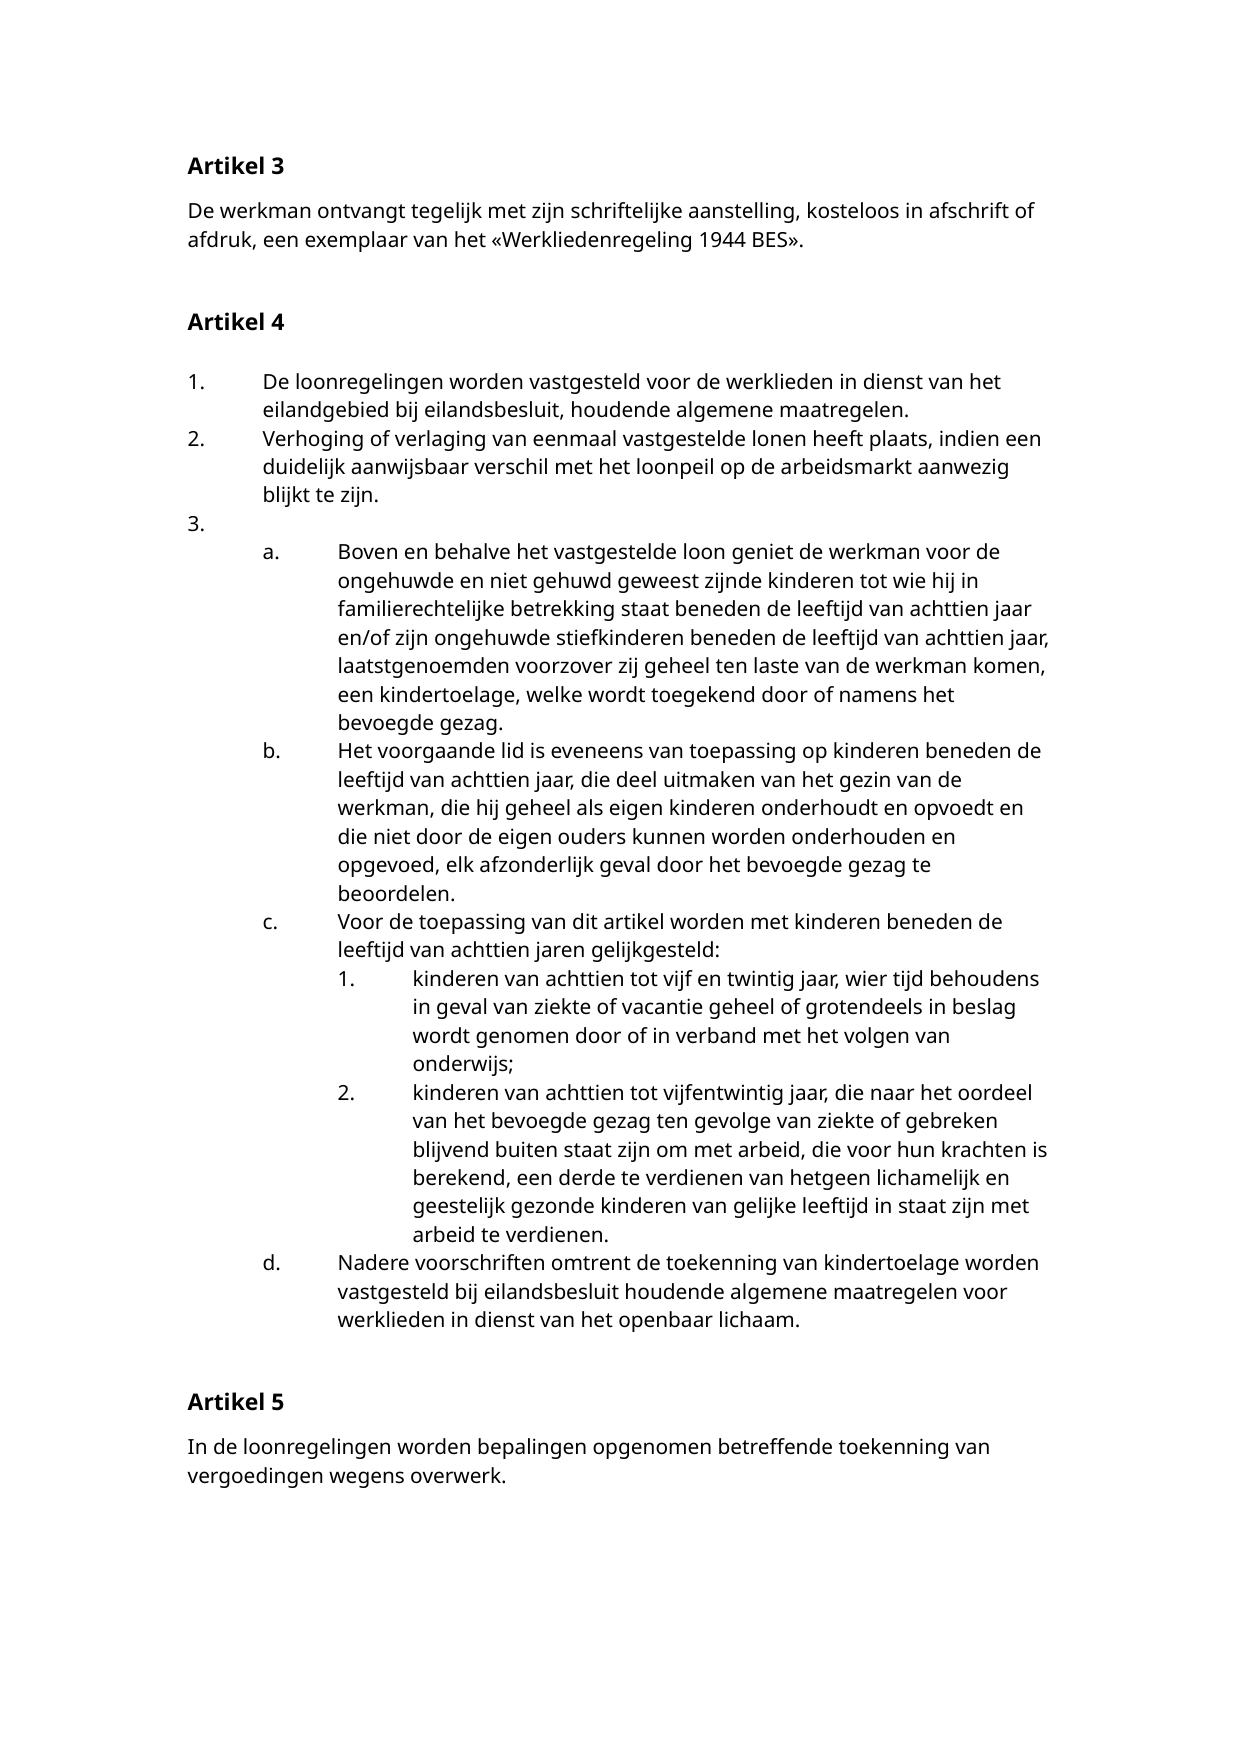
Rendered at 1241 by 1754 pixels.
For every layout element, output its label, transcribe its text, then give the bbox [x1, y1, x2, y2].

list Het voorgaande lid is eveneens van toepassing op kinderen beneden de leeftijd van achttien jaar, die deel uitmaken van het gezin van de werkman, die hij geheel als eigen kinderen onderhoudt en opvoedt en die niet door de eigen ouders kunnen worden onderhouden en opgevoed, elk afzonderlijk geval door het bevoegde gezag te beoordelen. [262, 737, 1053, 907]
text De werkman ontvangt tegelijk met zijn schriftelijke aanstelling, kosteloos in afschrift of afdruk, een exemplaar van het «Werkliedenregeling 1944 BES». [187, 196, 1053, 253]
subtitle Artikel 4 [187, 306, 1053, 337]
list kinderen van achttien tot vijf en twintig jaar, wier tijd behoudens in geval van ziekte of vacantie geheel of grotendeels in beslag wordt genomen door of in verband met het volgen van onderwijs; [337, 964, 1053, 1078]
text In de loonregelingen worden bepalingen opgenomen betreffende toekenning van vergoedingen wegens overwerk. [187, 1432, 1053, 1489]
subtitle Artikel 5 [187, 1386, 1053, 1417]
list Verhoging of verlaging van eenmaal vastgestelde lonen heeft plaats, indien een duidelijk aanwijsbaar verschil met het loonpeil op de arbeidsmarkt aanwezig blijkt te zijn. [187, 424, 1053, 509]
list De loonregelingen worden vastgesteld voor de werklieden in dienst van het eilandgebied bij eilandsbesluit, houdende algemene maatregelen. [187, 367, 1053, 424]
list Voor de toepassing van dit artikel worden met kinderen beneden de leeftijd van achttien jaren gelijkgesteld: [262, 907, 1053, 964]
list Boven en behalve het vastgestelde loon geniet de werkman voor de ongehuwde en niet gehuwd geweest zijnde kinderen tot wie hij in familierechtelijke betrekking staat beneden de leeftijd van achttien jaar en/of zijn ongehuwde stiefkinderen beneden de leeftijd van achttien jaar, laatstgenoemden voorzover zij geheel ten laste van de werkman komen, een kindertoelage, welke wordt toegekend door of namens het bevoegde gezag. [262, 537, 1053, 737]
subtitle Artikel 3 [187, 150, 1053, 181]
list kinderen van achttien tot vijfentwintig jaar, die naar het oordeel van het bevoegde gezag ten gevolge van ziekte of gebreken blijvend buiten staat zijn om met arbeid, die voor hun krachten is berekend, een derde te verdienen van hetgeen lichamelijk en geestelijk gezonde kinderen van gelijke leeftijd in staat zijn met arbeid te verdienen. [337, 1078, 1053, 1248]
list Nadere voorschriften omtrent de toekenning van kindertoelage worden vastgesteld bij eilandsbesluit houdende algemene maatregelen voor werklieden in dienst van het openbaar lichaam. [262, 1248, 1053, 1334]
